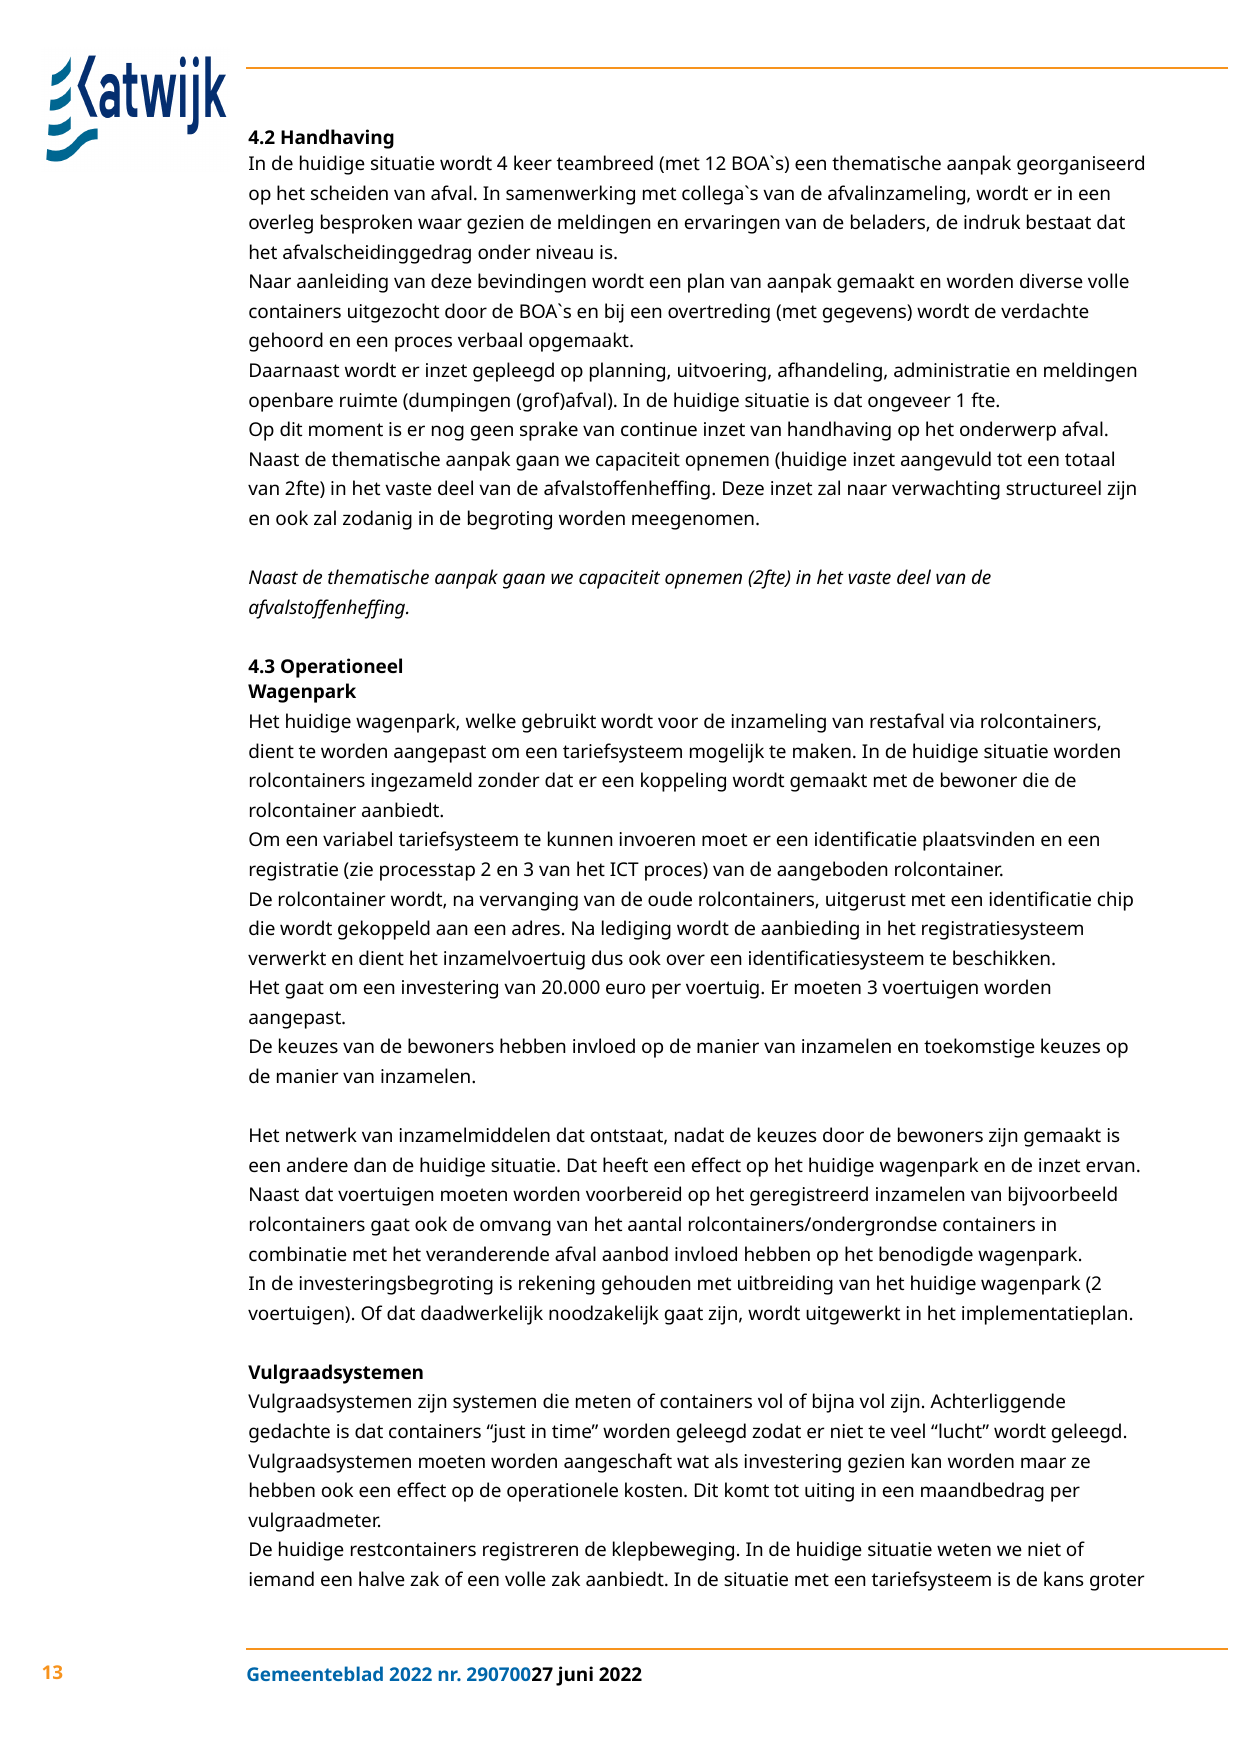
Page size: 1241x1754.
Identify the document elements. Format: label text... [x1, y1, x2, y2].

text Naast dat voertuigen moeten worden voorbereid op het geregistreerd inzamelen van bijvoorbeeld rolcontainers gaat ook de omvang van het aantal rolcontainers/ondergrondse containers in combinatie met het veranderende afval aanbod invloed hebben op het benodigde wagenpark. [248, 1182, 1152, 1267]
text 4.2 Handhaving [248, 124, 1152, 150]
text Naar aanleiding van deze bevindingen wordt een plan van aanpak gemaakt en worden diverse volle containers uitgezocht door de BOA`s en bij een overtreding (met gegevens) wordt de verdachte gehoord en een proces verbaal opgemaakt. [248, 268, 1152, 353]
text Naast de thematische aanpak gaan we capaciteit opnemen (2fte) in het vaste deel van de afvalstoffenheffing. [248, 564, 1152, 619]
picture [41, 47, 231, 172]
text Het huidige wagenpark, welke gebruikt wordt voor de inzameling van restafval via rolcontainers, dient te worden aangepast om een tariefsysteem mogelijk te maken. In de huidige situatie worden rolcontainers ingezameld zonder dat er een koppeling wordt gemaakt met de bewoner die de rolcontainer aanbiedt. [248, 708, 1152, 823]
text De keuzes van de bewoners hebben invloed op de manier van inzamelen en toekomstige keuzes op de manier van inzamelen. [248, 1034, 1152, 1089]
text Op dit moment is er nog geen sprake van continue inzet van handhaving op het onderwerp afval. Naast de thematische aanpak gaan we capaciteit opnemen (huidige inzet aangevuld tot een totaal van 2fte) in het vaste deel van de afvalstoffenheffing. Deze inzet zal naar verwachting structureel zijn en ook zal zodanig in de begroting worden meegenomen. [248, 416, 1152, 531]
text Het netwerk van inzamelmiddelen dat ontstaat, nadat de keuzes door de bewoners zijn gemaakt is een andere dan de huidige situatie. Dat heeft een effect op het huidige wagenpark en de inzet ervan. [248, 1122, 1152, 1178]
text Vulgraadsystemen [248, 1359, 1152, 1385]
text Daarnaast wordt er inzet gepleegd op planning, uitvoering, afhandeling, administratie en meldingen openbare ruimte (dumpingen (grof)afval). In de huidige situatie is dat ongeveer 1 fte. [248, 357, 1152, 412]
text De rolcontainer wordt, na vervanging van de oude rolcontainers, uitgerust met een identificatie chip die wordt gekoppeld aan een adres. Na lediging wordt de aanbieding in het registratiesysteem verwerkt en dient het inzamelvoertuig dus ook over een identificatiesysteem te beschikken. [248, 886, 1152, 971]
text De huidige restcontainers registreren de klepbeweging. In de huidige situatie weten we niet of iemand een halve zak of een volle zak aanbiedt. In de situatie met een tariefsysteem is de kans groter [248, 1537, 1152, 1592]
text Vulgraadsystemen zijn systemen die meten of containers vol of bijna vol zijn. Achterliggende gedachte is dat containers “just in time” worden geleegd zodat er niet te veel “lucht” wordt geleegd. [248, 1389, 1152, 1444]
text 4.3 Operationeel [248, 653, 1152, 679]
text In de huidige situatie wordt 4 keer teambreed (met 12 BOA`s) een thematische aanpak georganiseerd op het scheiden van afval. In samenwerking met collega`s van de afvalinzameling, wordt er in een overleg besproken waar gezien de meldingen en ervaringen van de beladers, de indruk bestaat dat het afvalscheidinggedrag onder niveau is. [248, 150, 1152, 264]
text In de investeringsbegroting is rekening gehouden met uitbreiding van het huidige wagenpark (2 voertuigen). Of dat daadwerkelijk noodzakelijk gaat zijn, wordt uitgewerkt in het implementatieplan. [248, 1270, 1152, 1326]
text Vulgraadsystemen moeten worden aangeschaft wat als investering gezien kan worden maar ze hebben ook een effect op de operationele kosten. Dit komt tot uiting in een maandbedrag per vulgraadmeter. [248, 1448, 1152, 1533]
text Om een variabel tariefsysteem te kunnen invoeren moet er een identificatie plaatsvinden en een registratie (zie processtap 2 en 3 van het ICT proces) van de aangeboden rolcontainer. [248, 827, 1152, 882]
text Het gaat om een investering van 20.000 euro per voertuig. Er moeten 3 voertuigen worden aangepast. [248, 974, 1152, 1030]
text Wagenpark [248, 679, 1152, 704]
